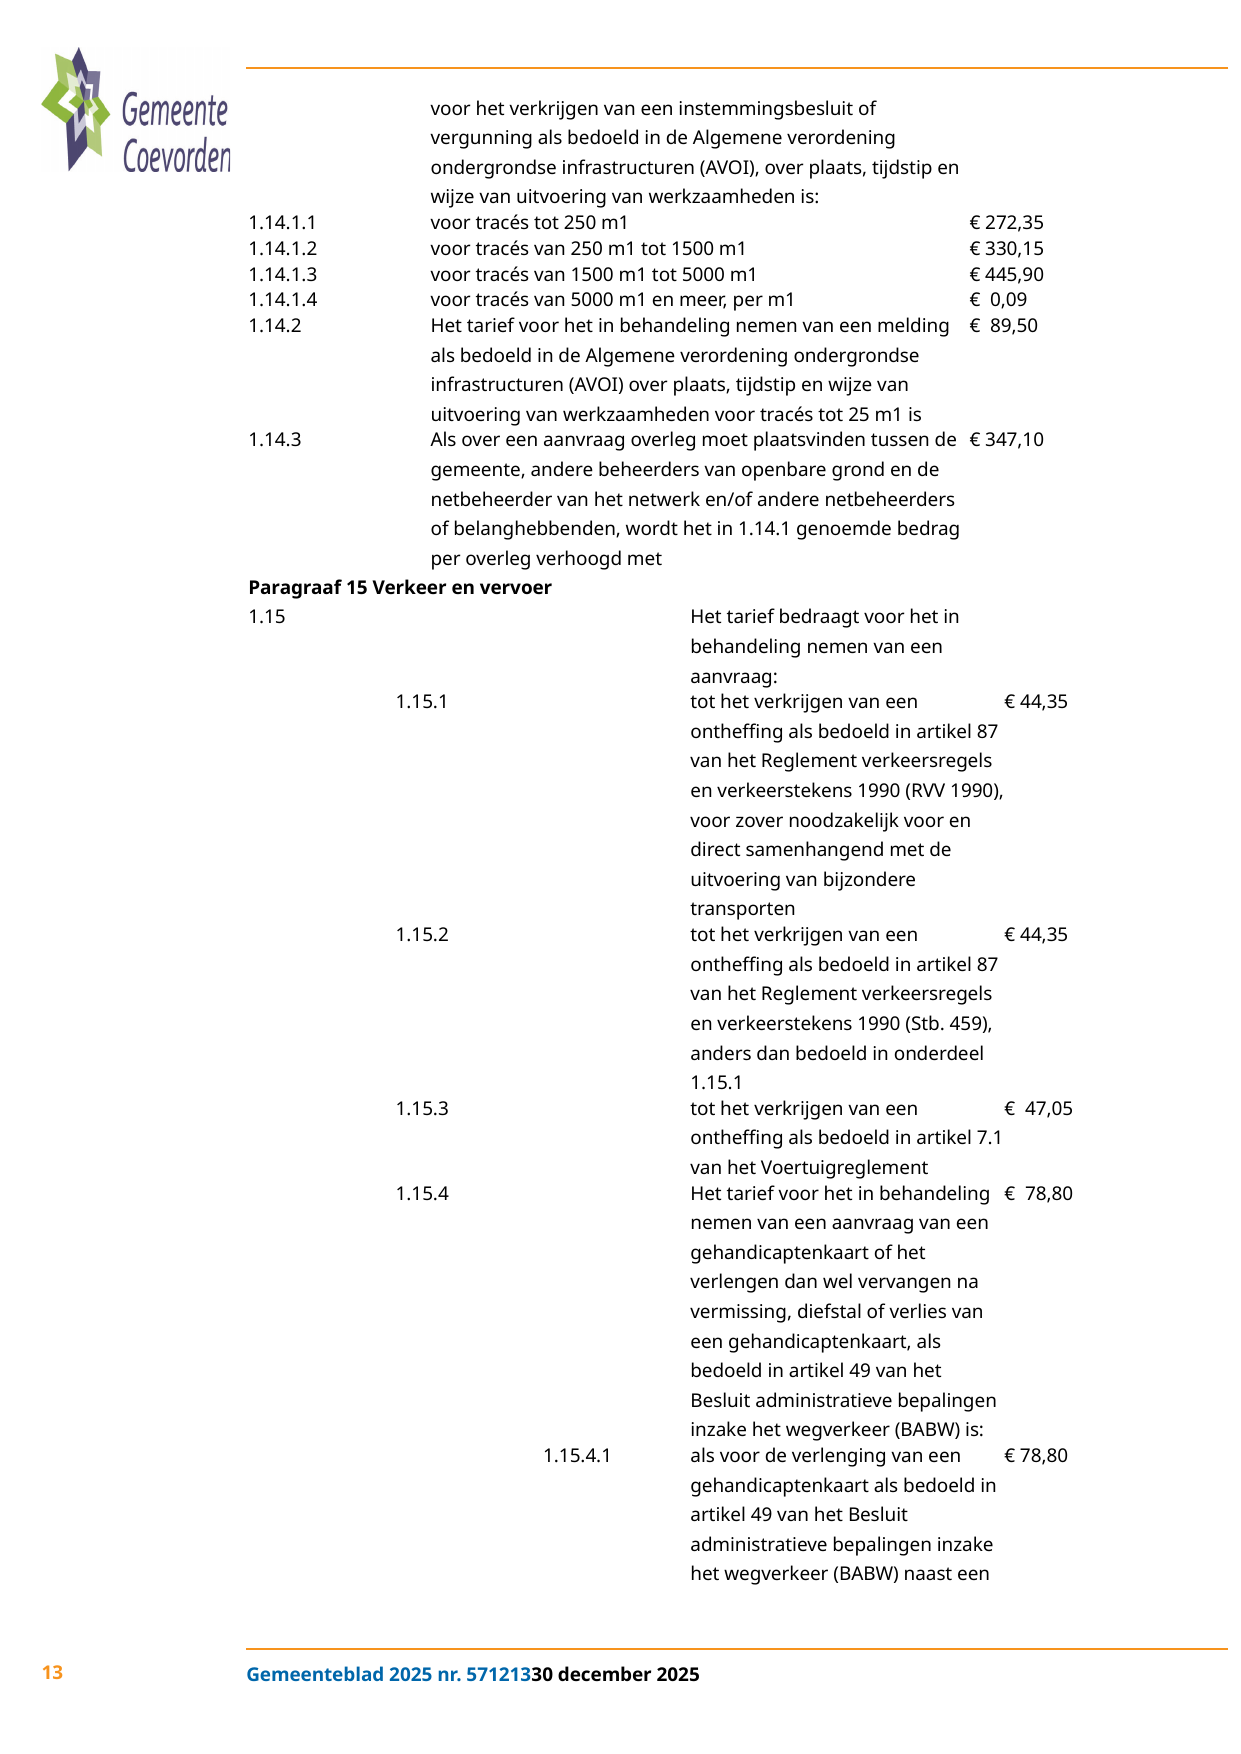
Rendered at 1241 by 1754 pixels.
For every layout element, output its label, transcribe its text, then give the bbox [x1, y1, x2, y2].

table_cell voor tracés van 1500 m1 tot 5000 m1 [430, 261, 969, 286]
table_header [248, 95, 430, 209]
table_cell [248, 689, 395, 921]
table_header 1.15 [248, 604, 395, 688]
table_cell [248, 921, 395, 1095]
table_cell voor tracés van 250 m1 tot 1500 m1 [430, 235, 969, 261]
table_cell voor tracés tot 250 m1 [430, 209, 969, 235]
table_cell 1.14.2 [248, 312, 430, 427]
table_cell € 44,35 [1004, 921, 1152, 1095]
table_cell 1.14.1.3 [248, 261, 430, 286]
table_cell € 445,90 [969, 261, 1152, 286]
table_cell [543, 1095, 690, 1180]
table_cell € 78,80 [1004, 1180, 1152, 1442]
table_cell Het tarief voor het in behandeling nemen van een melding als bedoeld in de Algemene verordening ondergrondse infrastructuren (AVOI) over plaats, tijdstip en wijze van uitvoering van werkzaamheden voor tracés tot 25 m1 is [430, 312, 969, 427]
table_cell 1.15.3 [395, 1095, 543, 1180]
table_cell voor tracés van 5000 m1 en meer, per m1 [430, 286, 969, 312]
table_cell € 89,50 [969, 312, 1152, 427]
table_header [969, 95, 1152, 209]
table_header [543, 604, 690, 688]
table_cell 1.14.3 [248, 427, 430, 571]
text Paragraaf 15 Verkeer en vervoer [248, 574, 1152, 600]
table_cell 1.14.1.1 [248, 209, 430, 235]
table_cell [543, 1180, 690, 1442]
table_cell [248, 1180, 395, 1442]
table_cell [543, 921, 690, 1095]
table_cell 1.14.1.4 [248, 286, 430, 312]
table_cell tot het verkrijgen van een ontheffing als bedoeld in artikel 87 van het Reglement verkeersregels en verkeerstekens 1990 (Stb. 459), anders dan bedoeld in onderdeel 1.15.1 [690, 921, 1004, 1095]
table_cell als voor de verlenging van een gehandicaptenkaart als bedoeld in artikel 49 van het Besluit administratieve bepalingen inzake het wegverkeer (BABW) naast een [690, 1442, 1004, 1586]
table_cell tot het verkrijgen van een ontheffing als bedoeld in artikel 7.1 van het Voertuigreglement [690, 1095, 1004, 1180]
table_header [1004, 604, 1152, 688]
picture [41, 47, 231, 172]
table_cell 1.15.1 [395, 689, 543, 921]
table_cell tot het verkrijgen van een ontheffing als bedoeld in artikel 87 van het Reglement verkeersregels en verkeerstekens 1990 (RVV 1990), voor zover noodzakelijk voor en direct samenhangend met de uitvoering van bijzondere transporten [690, 689, 1004, 921]
table_header Het tarief bedraagt voor het in behandeling nemen van een aanvraag: [690, 604, 1004, 688]
table_header [395, 604, 543, 688]
table_cell € 330,15 [969, 235, 1152, 261]
table_cell € 347,10 [969, 427, 1152, 571]
table_cell [248, 1442, 395, 1586]
table_cell 1.15.4 [395, 1180, 543, 1442]
table_cell € 272,35 [969, 209, 1152, 235]
table_cell Als over een aanvraag overleg moet plaatsvinden tussen de gemeente, andere beheerders van openbare grond en de netbeheerder van het netwerk en/of andere netbeheerders of belanghebbenden, wordt het in 1.14.1 genoemde bedrag per overleg verhoogd met [430, 427, 969, 571]
table_cell Het tarief voor het in behandeling nemen van een aanvraag van een gehandicaptenkaart of het verlengen dan wel vervangen na vermissing, diefstal of verlies van een gehandicaptenkaart, als bedoeld in artikel 49 van het Besluit administratieve bepalingen inzake het wegverkeer (BABW) is: [690, 1180, 1004, 1442]
table_cell € 44,35 [1004, 689, 1152, 921]
table_cell 1.14.1.2 [248, 235, 430, 261]
table_cell [248, 1095, 395, 1180]
table_header voor het verkrijgen van een instemmingsbesluit of vergunning als bedoeld in de Algemene verordening ondergrondse infrastructuren (AVOI), over plaats, tijdstip en wijze van uitvoering van werkzaamheden is: [430, 95, 969, 209]
table_cell [395, 1442, 543, 1586]
table_cell € 0,09 [969, 286, 1152, 312]
table_cell € 47,05 [1004, 1095, 1152, 1180]
table_cell € 78,80 [1004, 1442, 1152, 1586]
table_cell 1.15.2 [395, 921, 543, 1095]
table_cell [543, 689, 690, 921]
table_cell 1.15.4.1 [543, 1442, 690, 1586]
